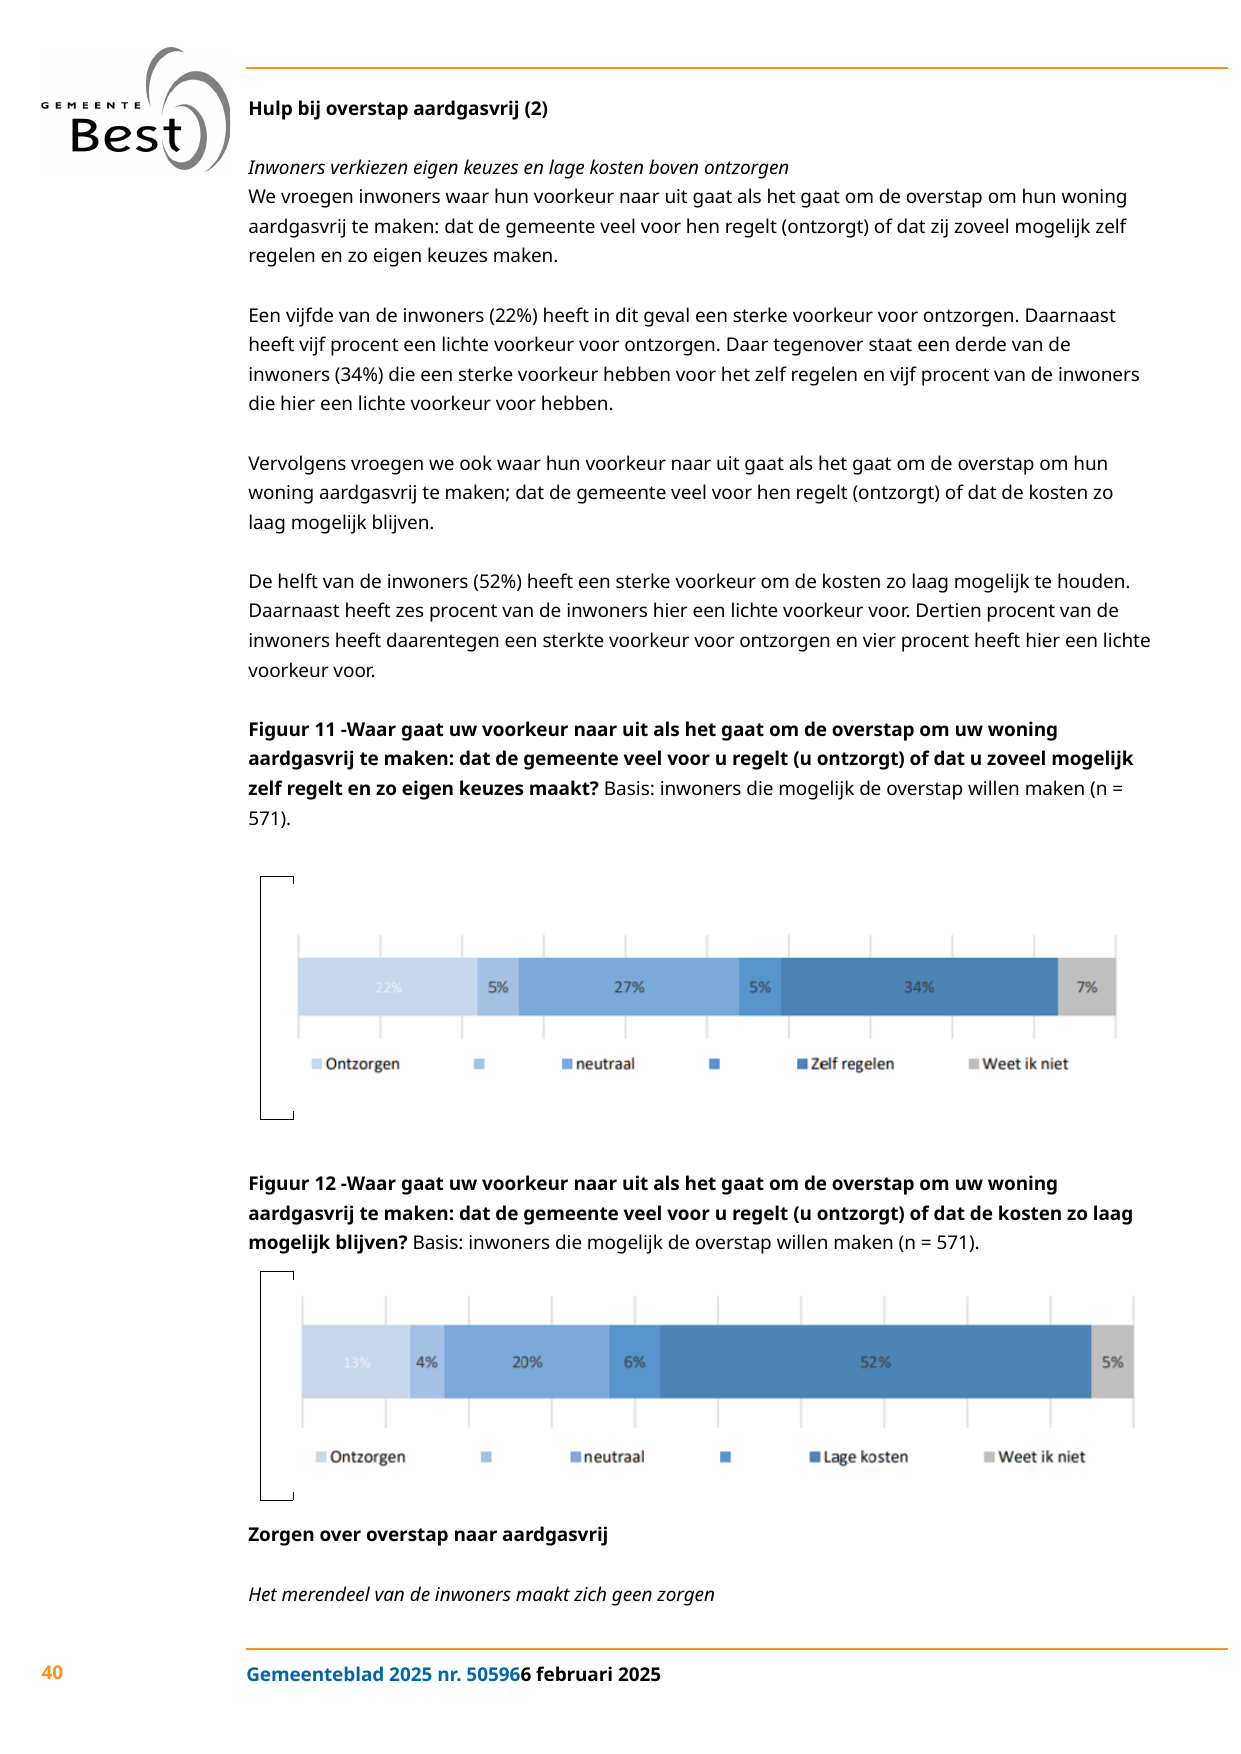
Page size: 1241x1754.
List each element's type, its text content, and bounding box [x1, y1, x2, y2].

picture [268, 884, 1155, 1111]
text Het merendeel van de inwoners maakt zich geen zorgen [248, 1581, 1152, 1607]
text Inwoners verkiezen eigen keuzes en lage kosten boven ontzorgen [248, 154, 1152, 180]
text Hulp bij overstap aardgasvrij (2) [248, 95, 1152, 121]
picture [41, 47, 231, 172]
text Figuur 11 -Waar gaat uw voorkeur naar uit als het gaat om de overstap om uw woning aardgasvrij te maken: dat de gemeente veel voor u regelt (u ontzorgt) of dat u zoveel mogelijk zelf regelt en zo eigen keuzes maakt? Basis: inwoners die mogelijk de overstap willen maken (n = 571). [248, 716, 1152, 831]
text Figuur 12 -Waar gaat uw voorkeur naar uit als het gaat om de overstap om uw woning aardgasvrij te maken: dat de gemeente veel voor u regelt (u ontzorgt) of dat de kosten zo laag mogelijk blijven? Basis: inwoners die mogelijk de overstap willen maken (n = 571). [248, 1170, 1152, 1255]
picture [268, 1280, 1155, 1492]
text De helft van de inwoners (52%) heeft een sterke voorkeur om de kosten zo laag mogelijk te houden. Daarnaast heeft zes procent van de inwoners hier een lichte voorkeur voor. Dertien procent van de inwoners heeft daarentegen een sterkte voorkeur voor ontzorgen en vier procent heeft hier een lichte voorkeur voor. [248, 568, 1152, 683]
text Een vijfde van de inwoners (22%) heeft in dit geval een sterke voorkeur voor ontzorgen. Daarnaast heeft vijf procent een lichte voorkeur voor ontzorgen. Daar tegenover staat een derde van de inwoners (34%) die een sterke voorkeur hebben voor het zelf regelen en vijf procent van de inwoners die hier een lichte voorkeur voor hebben. [248, 302, 1152, 416]
text We vroegen inwoners waar hun voorkeur naar uit gaat als het gaat om de overstap om hun woning aardgasvrij te maken: dat de gemeente veel voor hen regelt (ontzorgt) of dat zij zoveel mogelijk zelf regelen en zo eigen keuzes maken. [248, 183, 1152, 268]
text Vervolgens vroegen we ook waar hun voorkeur naar uit gaat als het gaat om de overstap om hun woning aardgasvrij te maken; dat de gemeente veel voor hen regelt (ontzorgt) of dat de kosten zo laag mogelijk blijven. [248, 450, 1152, 535]
text Zorgen over overstap naar aardgasvrij [248, 1522, 1152, 1547]
